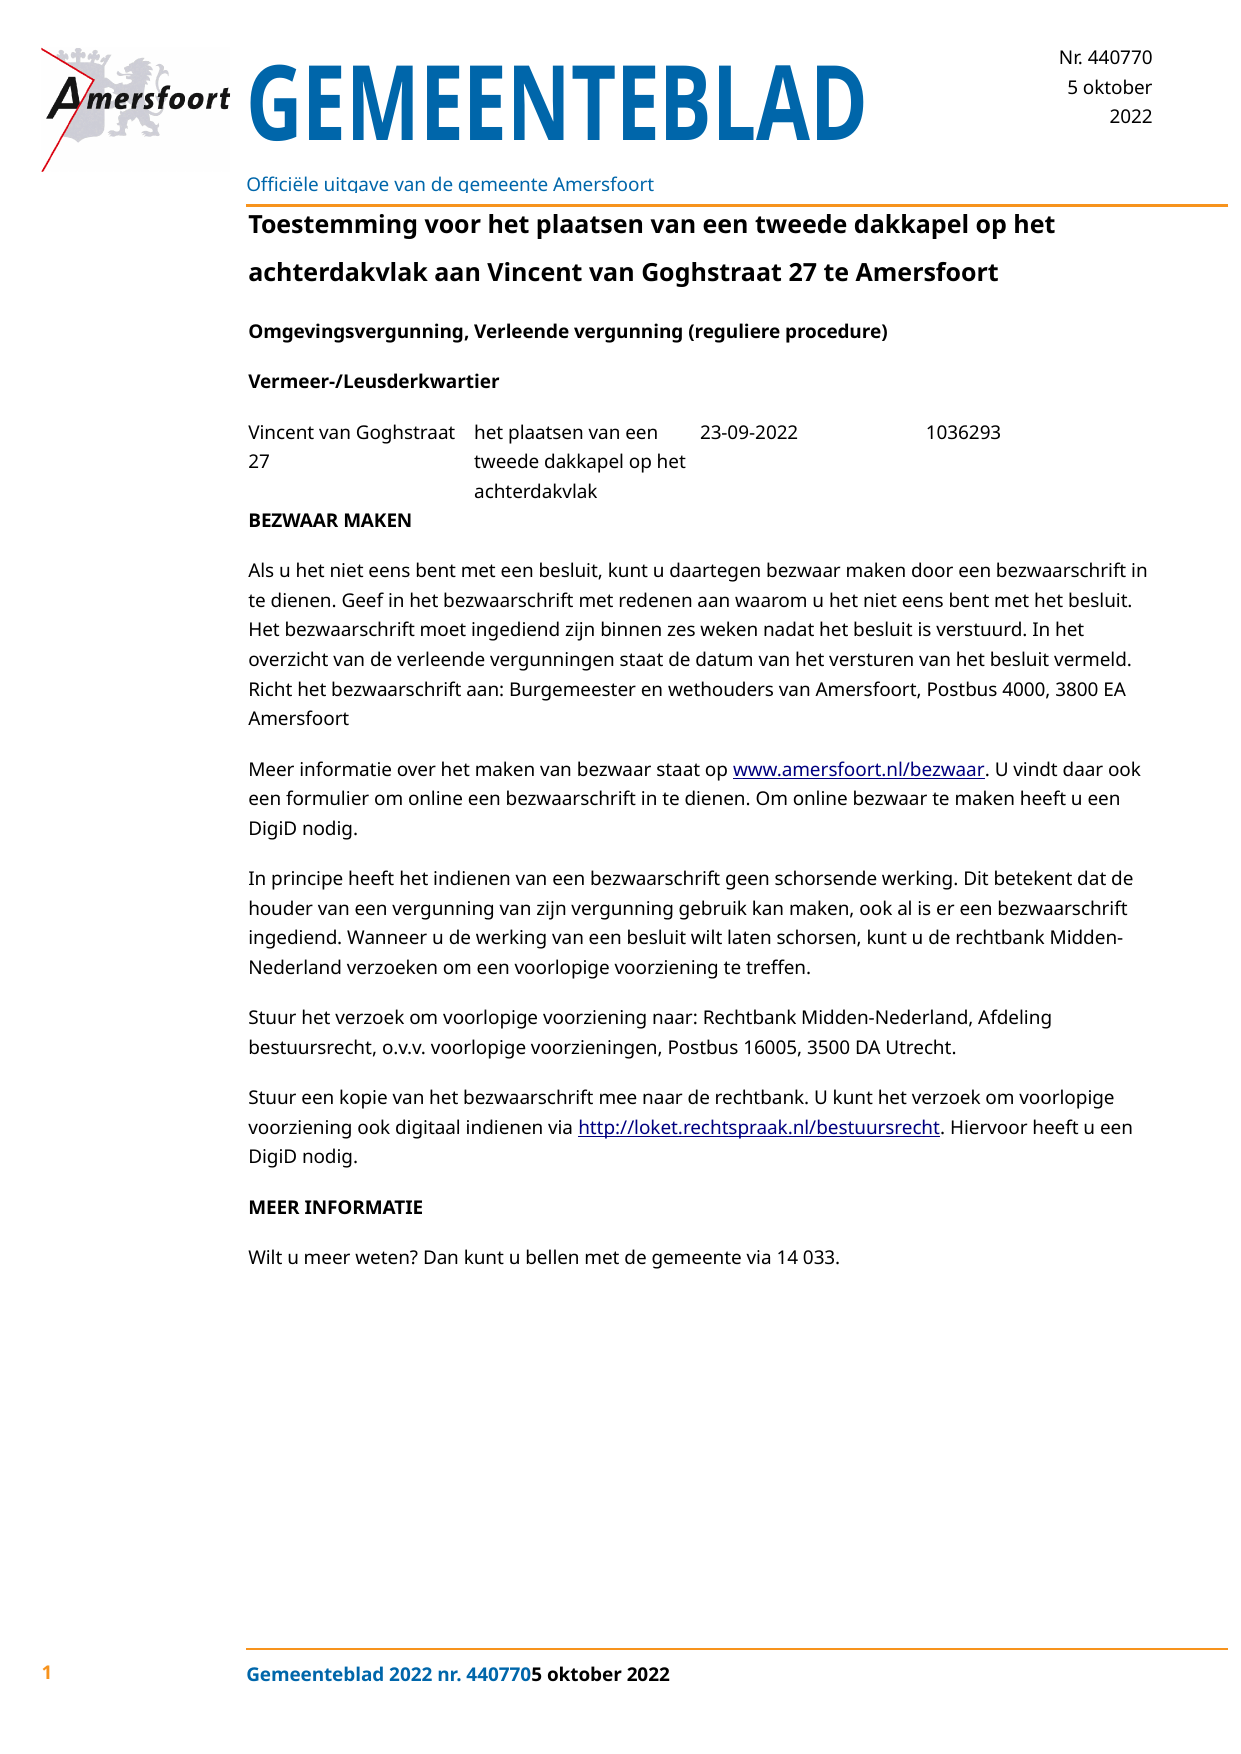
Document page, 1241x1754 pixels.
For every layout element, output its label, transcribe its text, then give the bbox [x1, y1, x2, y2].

text Stuur het verzoek om voorlopige voorziening naar: Rechtbank Midden-Nederland, Afdeling bestuursrecht, o.v.v. voorlopige voorzieningen, Postbus 16005, 3500 DA Utrecht. [248, 1004, 1152, 1060]
text BEZWAAR MAKEN [248, 507, 1152, 533]
table_header Vincent van Goghstraat 27 [248, 419, 474, 504]
text Wilt u meer weten? Dan kunt u bellen met de gemeente via 14 033. [248, 1244, 1152, 1270]
table_header het plaatsen van een tweede dakkapel op het achterdakvlak [474, 419, 700, 504]
table_header 23-09-2022 [700, 419, 926, 504]
text Vermeer-/Leusderkwartier [248, 368, 1152, 394]
text MEER INFORMATIE [248, 1194, 1152, 1220]
text Meer informatie over het maken van bezwaar staat op www.amersfoort.nl/bezwaar. U vindt daar ook een formulier om online een bezwaarschrift in te dienen. Om online bezwaar te maken heeft u een DigiD nodig. [248, 756, 1152, 841]
table_header 1036293 [926, 419, 1152, 504]
text In principe heeft het indienen van een bezwaarschrift geen schorsende werking. Dit betekent dat de houder van een vergunning van zijn vergunning gebruik kan maken, ook al is er een bezwaarschrift ingediend. Wanneer u de werking van een besluit wilt laten schorsen, kunt u de rechtbank Midden-Nederland verzoeken om een voorlopige voorziening te treffen. [248, 865, 1152, 980]
text Als u het niet eens bent met een besluit, kunt u daartegen bezwaar maken door een bezwaarschrift in te dienen. Geef in het bezwaarschrift met redenen aan waarom u het niet eens bent met het besluit. Het bezwaarschrift moet ingediend zijn binnen zes weken nadat het besluit is verstuurd. In het overzicht van de verleende vergunningen staat de datum van het versturen van het besluit vermeld. Richt het bezwaarschrift aan: Burgemeester en wethouders van Amersfoort, Postbus 4000, 3800 EA Amersfoort [248, 557, 1152, 731]
text Omgevingsvergunning, Verleende vergunning (reguliere procedure) [248, 318, 1152, 344]
text Toestemming voor het plaatsen van een tweede dakkapel op het achterdakvlak aan Vincent van Goghstraat 27 te Amersfoort [248, 207, 1152, 288]
picture [41, 47, 231, 172]
text Stuur een kopie van het bezwaarschrift mee naar de rechtbank. U kunt het verzoek om voorlopige voorziening ook digitaal indienen via http://loket.rechtspraak.nl/bestuursrecht. Hiervoor heeft u een DigiD nodig. [248, 1084, 1152, 1169]
